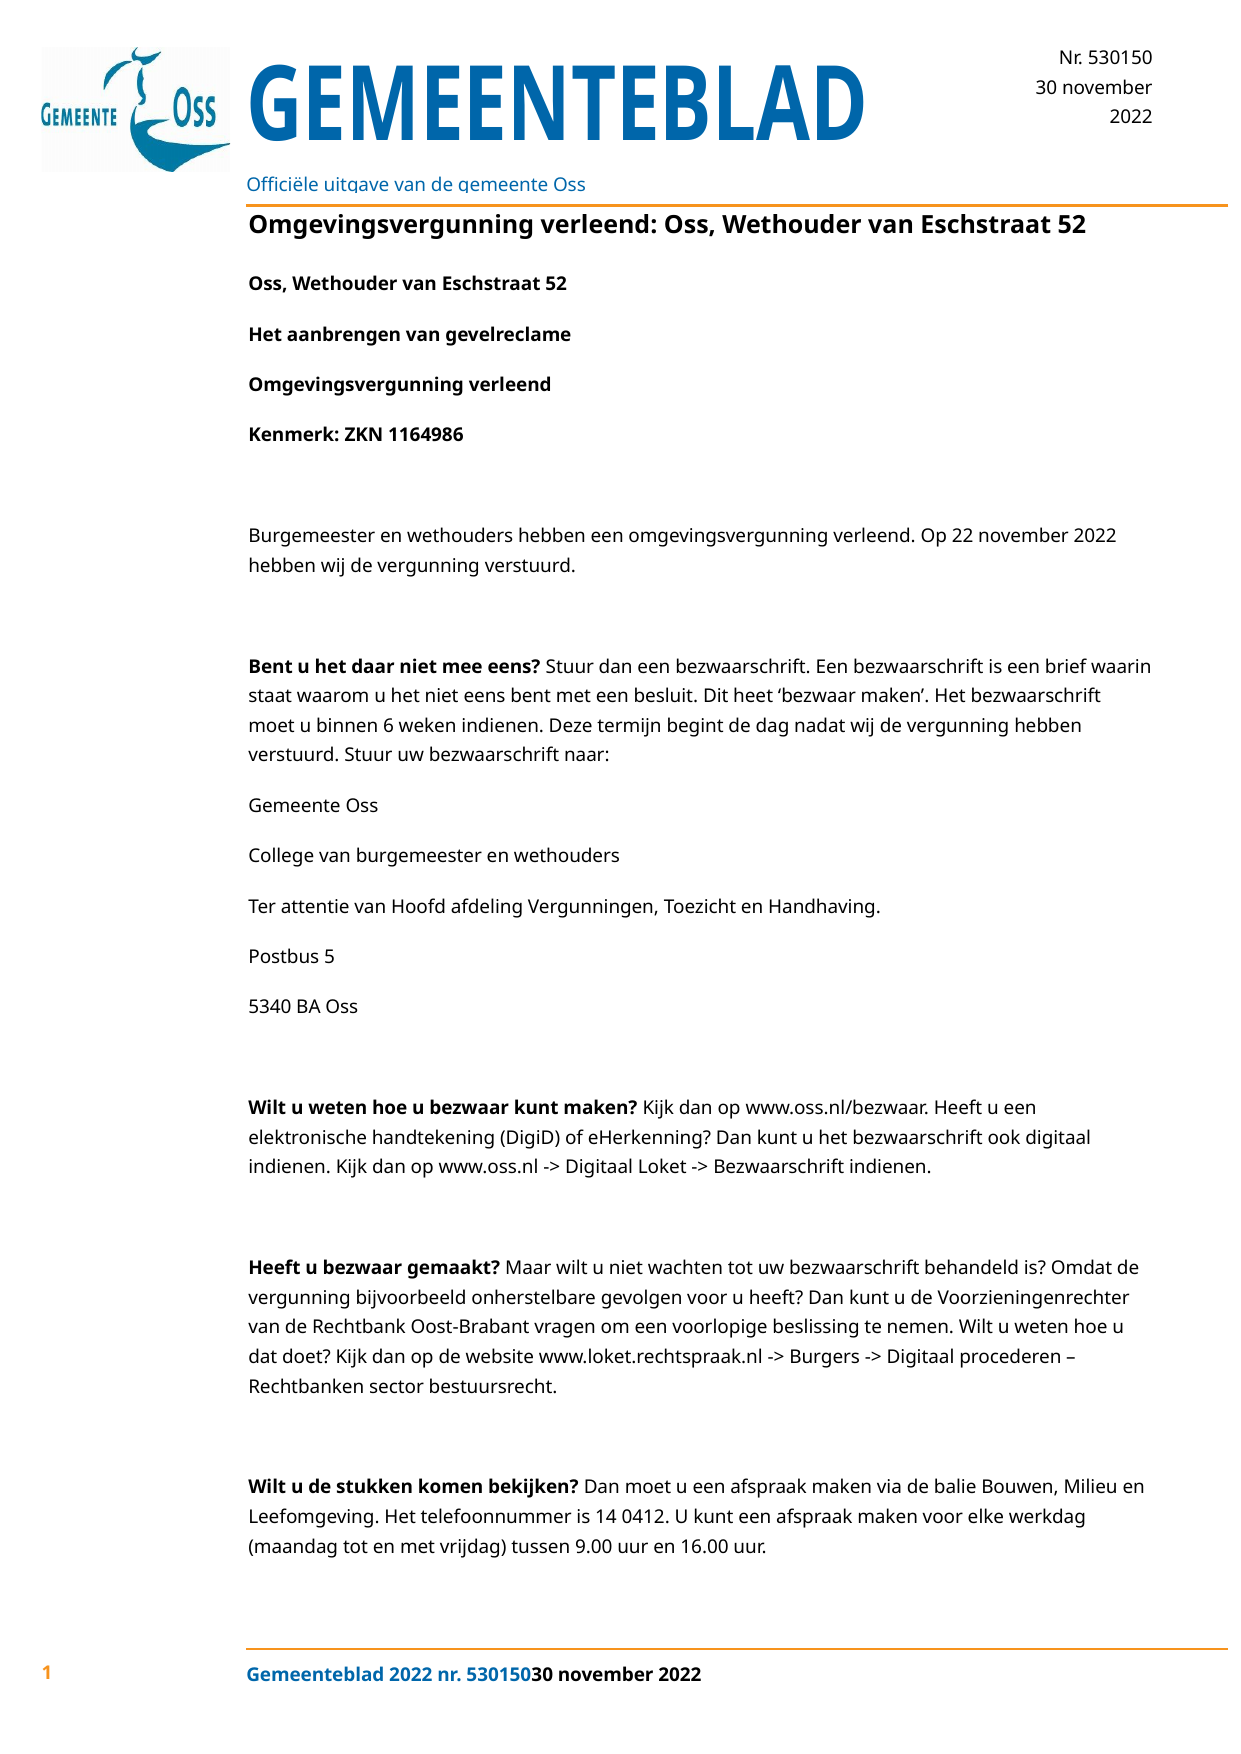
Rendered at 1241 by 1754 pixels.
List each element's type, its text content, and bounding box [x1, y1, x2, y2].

text College van burgemeester en wethouders [248, 842, 1152, 868]
text Omgevingsvergunning verleend [248, 371, 1152, 397]
text Omgevingsvergunning verleend: Oss, Wethouder van Eschstraat 52 [248, 207, 1152, 241]
text Bent u het daar niet mee eens? Stuur dan een bezwaarschrift. Een bezwaarschrift is een brief waarin staat waarom u het niet eens bent met een besluit. Dit heet ‘bezwaar maken’. Het bezwaarschrift moet u binnen 6 weken indienen. Deze termijn begint de dag nadat wij de vergunning hebben verstuurd. Stuur uw bezwaarschrift naar: [248, 653, 1152, 767]
text 5340 BA Oss [248, 994, 1152, 1019]
text Gemeente Oss [248, 792, 1152, 818]
text Burgemeester en wethouders hebben een omgevingsvergunning verleend. Op 22 november 2022 hebben wij de vergunning verstuurd. [248, 522, 1152, 578]
picture [41, 47, 231, 172]
text Wilt u weten hoe u bezwaar kunt maken? Kijk dan op www.oss.nl/bezwaar. Heeft u een elektronische handtekening (DigiD) of eHerkenning? Dan kunt u het bezwaarschrift ook digitaal indienen. Kijk dan op www.oss.nl -> Digitaal Loket -> Bezwaarschrift indienen. [248, 1094, 1152, 1179]
text Ter attentie van Hoofd afdeling Vergunningen, Toezicht en Handhaving. [248, 893, 1152, 918]
text Het aanbrengen van gevelreclame [248, 321, 1152, 346]
text Postbus 5 [248, 943, 1152, 969]
text Oss, Wethouder van Eschstraat 52 [248, 270, 1152, 296]
text Heeft u bezwaar gemaakt? Maar wilt u niet wachten tot uw bezwaarschrift behandeld is? Omdat de vergunning bijvoorbeeld onherstelbare gevolgen voor u heeft? Dan kunt u de Voorzieningenrechter van de Rechtbank Oost-Brabant vragen om een voorlopige beslissing te nemen. Wilt u weten hoe u dat doet? Kijk dan op de website www.loket.rechtspraak.nl -> Burgers -> Digitaal procederen – Rechtbanken sector bestuursrecht. [248, 1254, 1152, 1398]
text Wilt u de stukken komen bekijken? Dan moet u een afspraak maken via de balie Bouwen, Milieu en Leefomgeving. Het telefoonnummer is 14 0412. U kunt een afspraak maken voor elke werkdag (maandag tot en met vrijdag) tussen 9.00 uur en 16.00 uur. [248, 1474, 1152, 1558]
text Kenmerk: ZKN 1164986 [248, 422, 1152, 447]
